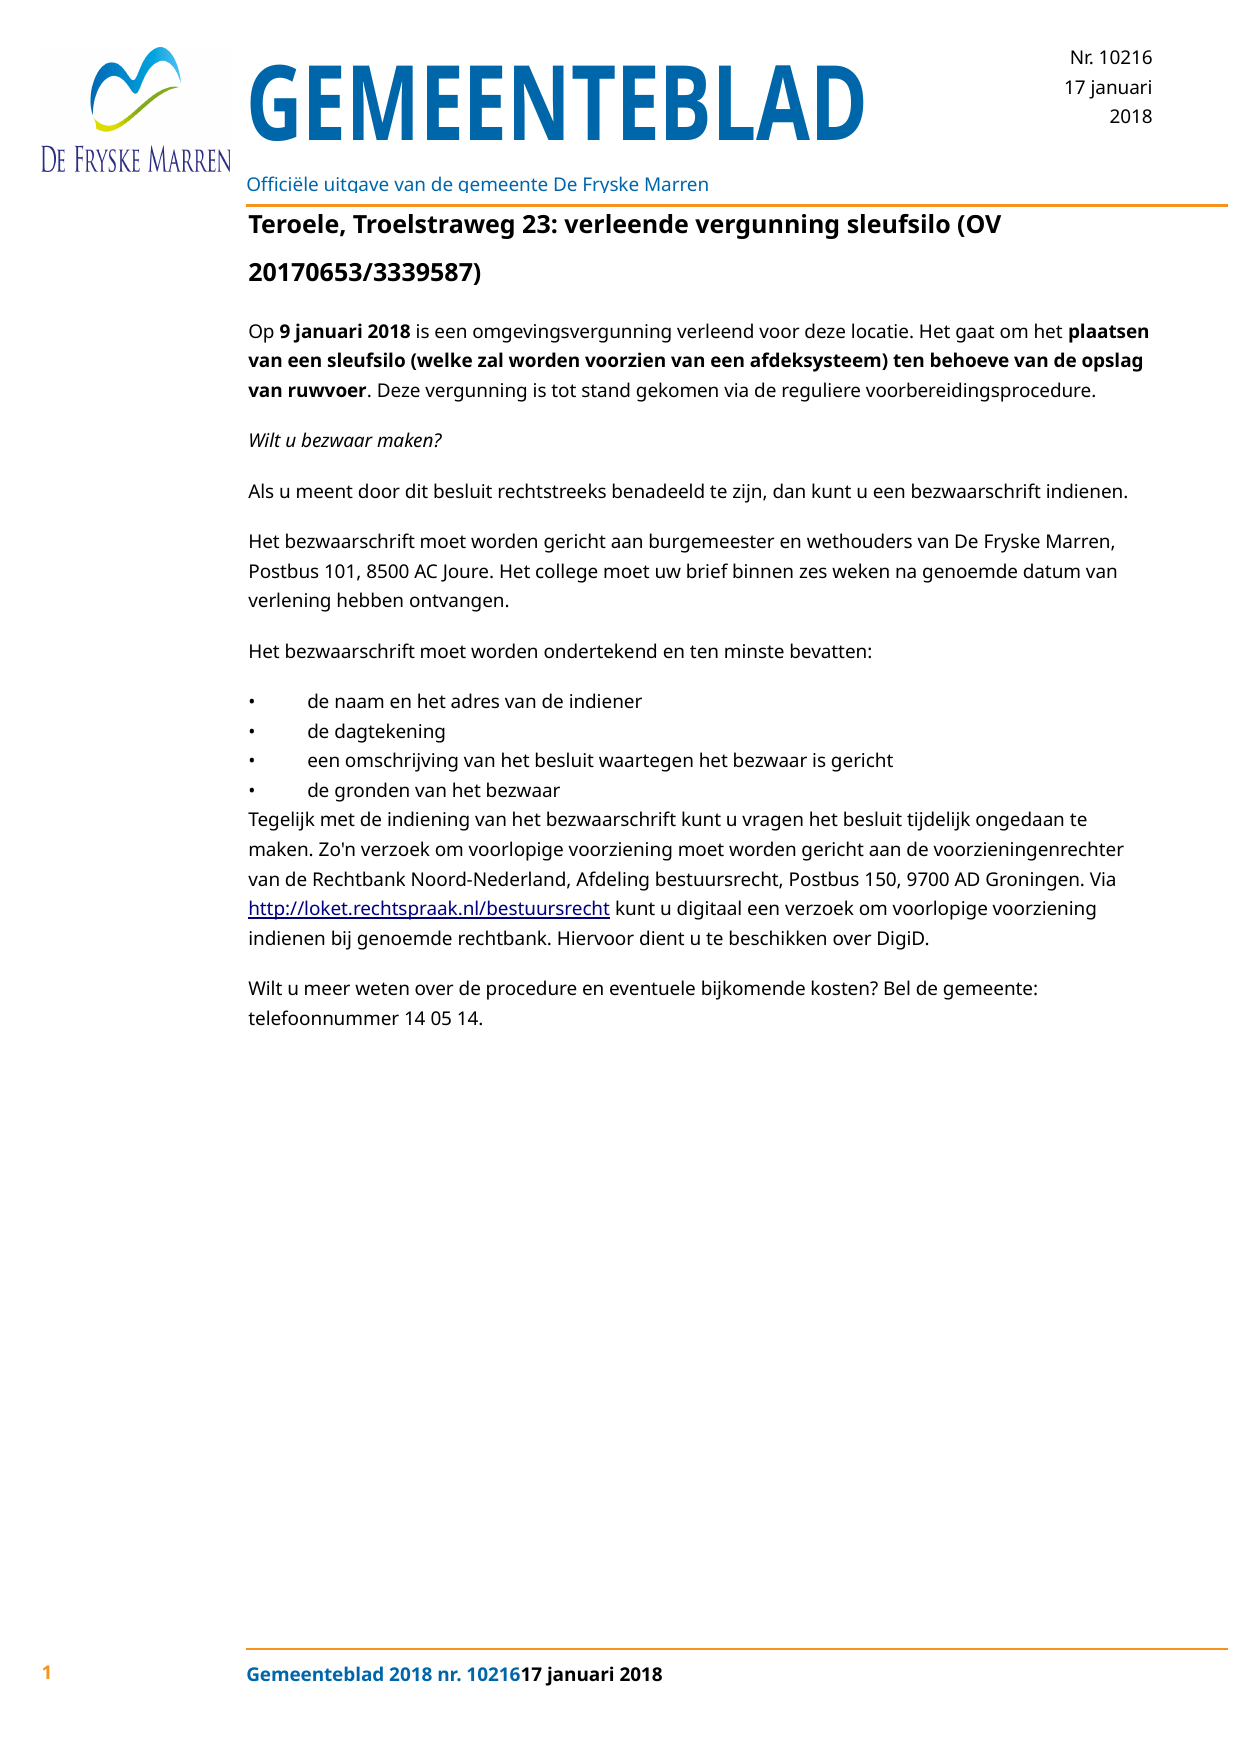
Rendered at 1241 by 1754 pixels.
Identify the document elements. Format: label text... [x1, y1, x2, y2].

text Op 9 januari 2018 is een omgevingsvergunning verleend voor deze locatie. Het gaat om het plaatsen van een sleufsilo (welke zal worden voorzien van een afdeksysteem) ten behoeve van de opslag van ruwvoer. Deze vergunning is tot stand gekomen via de reguliere voorbereidingsprocedure. [248, 318, 1152, 403]
text Als u meent door dit besluit rechtstreeks benadeeld te zijn, dan kunt u een bezwaarschrift indienen. [248, 478, 1152, 504]
list de gronden van het bezwaar [248, 777, 1152, 803]
text Tegelijk met de indiening van het bezwaarschrift kunt u vragen het besluit tijdelijk ongedaan te maken. Zo'n verzoek om voorlopige voorziening moet worden gericht aan de voorzieningenrechter van de Rechtbank Noord-Nederland, Afdeling bestuursrecht, Postbus 150, 9700 AD Groningen. Via http://loket.rechtspraak.nl/bestuursrecht kunt u digitaal een verzoek om voorlopige voorziening indienen bij genoemde rechtbank. Hiervoor dient u te beschikken over DigiD. [248, 807, 1152, 951]
text Wilt u bezwaar maken? [248, 427, 1152, 453]
list de naam en het adres van de indiener [248, 688, 1152, 714]
picture [41, 47, 231, 172]
text Teroele, Troelstraweg 23: verleende vergunning sleufsilo (OV 20170653/3339587) [248, 207, 1152, 288]
list de dagtekening [248, 718, 1152, 744]
text Wilt u meer weten over de procedure en eventuele bijkomende kosten? Bel de gemeente: telefoonnummer 14 05 14. [248, 975, 1152, 1031]
text Het bezwaarschrift moet worden gericht aan burgemeester en wethouders van De Fryske Marren, Postbus 101, 8500 AC Joure. Het college moet uw brief binnen zes weken na genoemde datum van verlening hebben ontvangen. [248, 528, 1152, 613]
text Het bezwaarschrift moet worden ondertekend en ten minste bevatten: [248, 638, 1152, 664]
list een omschrijving van het besluit waartegen het bezwaar is gericht [248, 747, 1152, 773]
